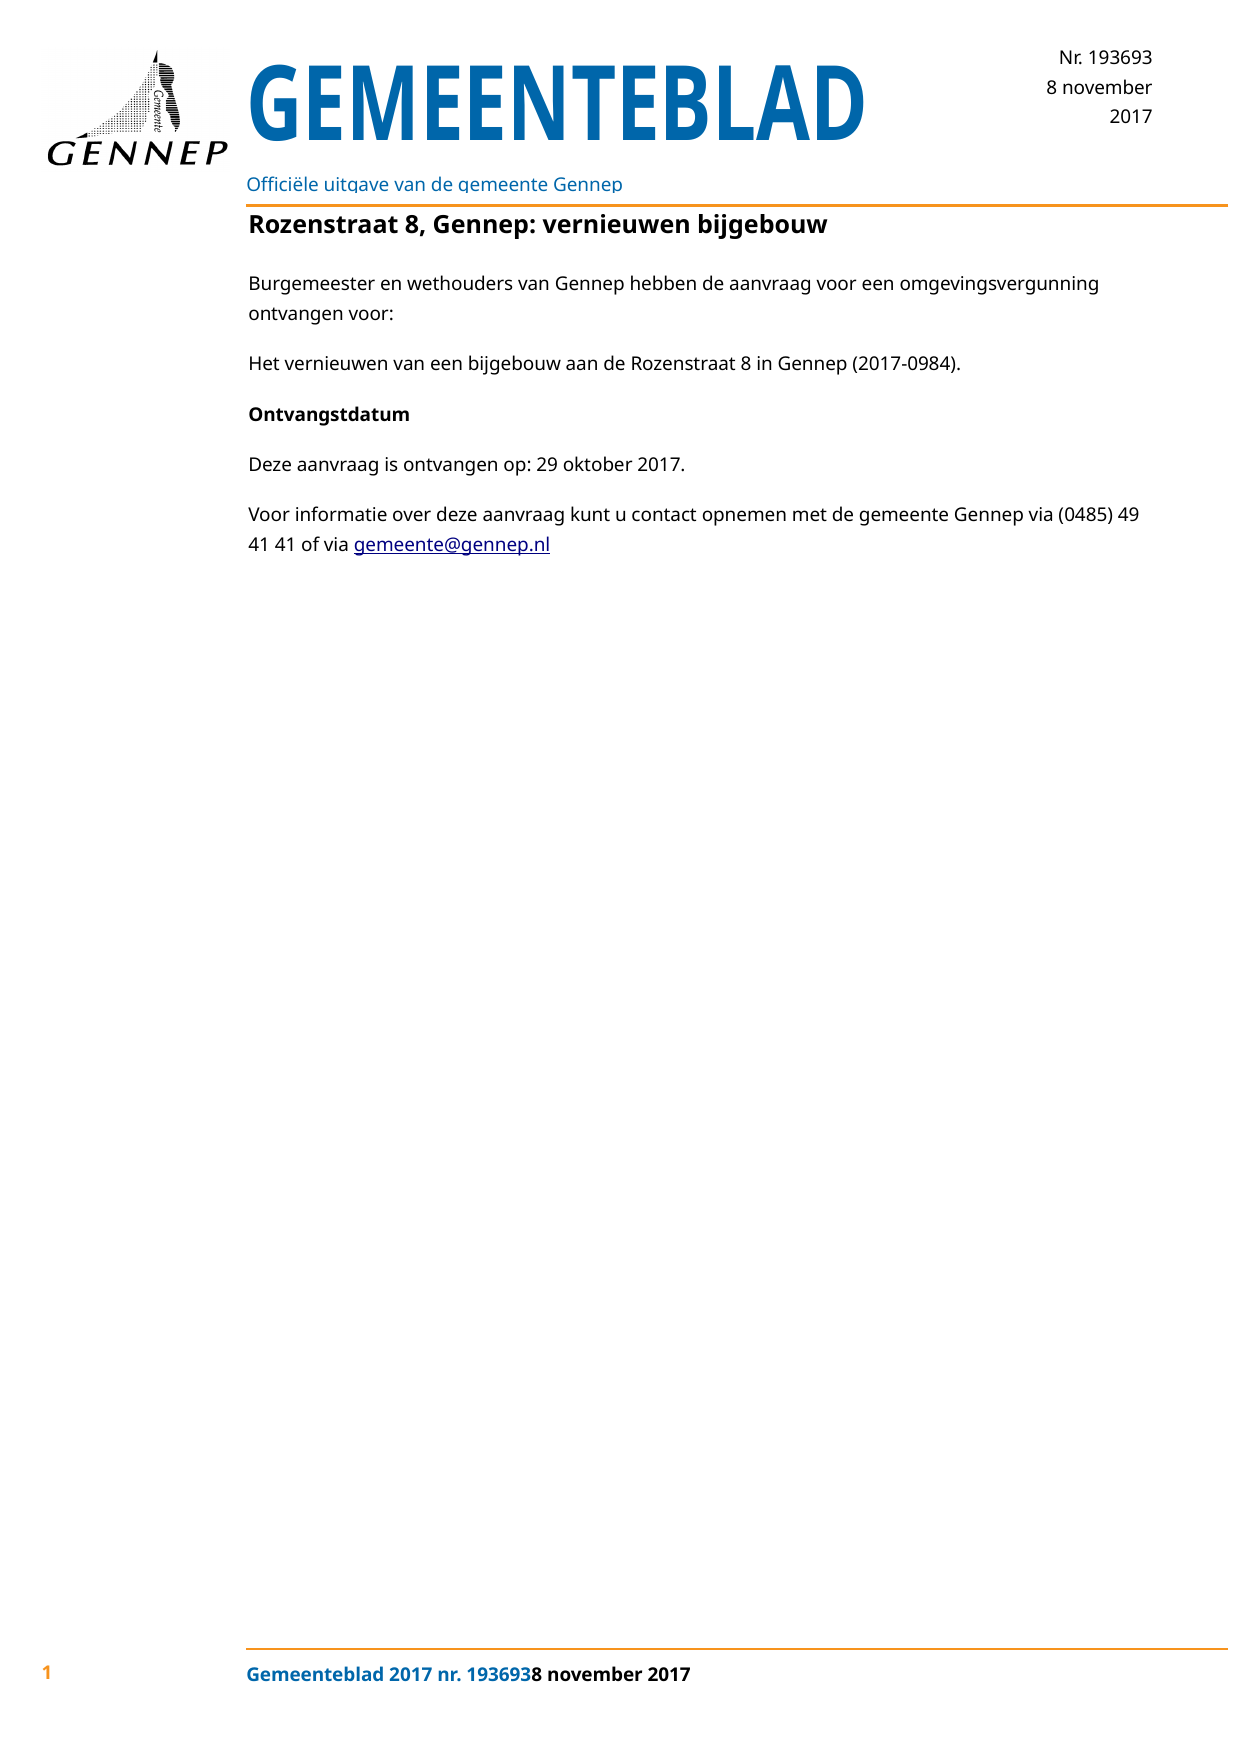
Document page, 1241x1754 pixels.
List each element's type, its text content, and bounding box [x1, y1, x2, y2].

text Ontvangstdatum [248, 401, 1152, 426]
text Voor informatie over deze aanvraag kunt u contact opnemen met de gemeente Gennep via (0485) 49 41 41 of via gemeente@gennep.nl [248, 502, 1152, 557]
picture [41, 47, 231, 172]
text Het vernieuwen van een bijgebouw aan de Rozenstraat 8 in Gennep (2017-0984). [248, 350, 1152, 376]
text Burgemeester en wethouders van Gennep hebben de aanvraag voor een omgevingsvergunning ontvangen voor: [248, 270, 1152, 326]
text Rozenstraat 8, Gennep: vernieuwen bijgebouw [248, 207, 1152, 241]
text Deze aanvraag is ontvangen op: 29 oktober 2017. [248, 451, 1152, 477]
